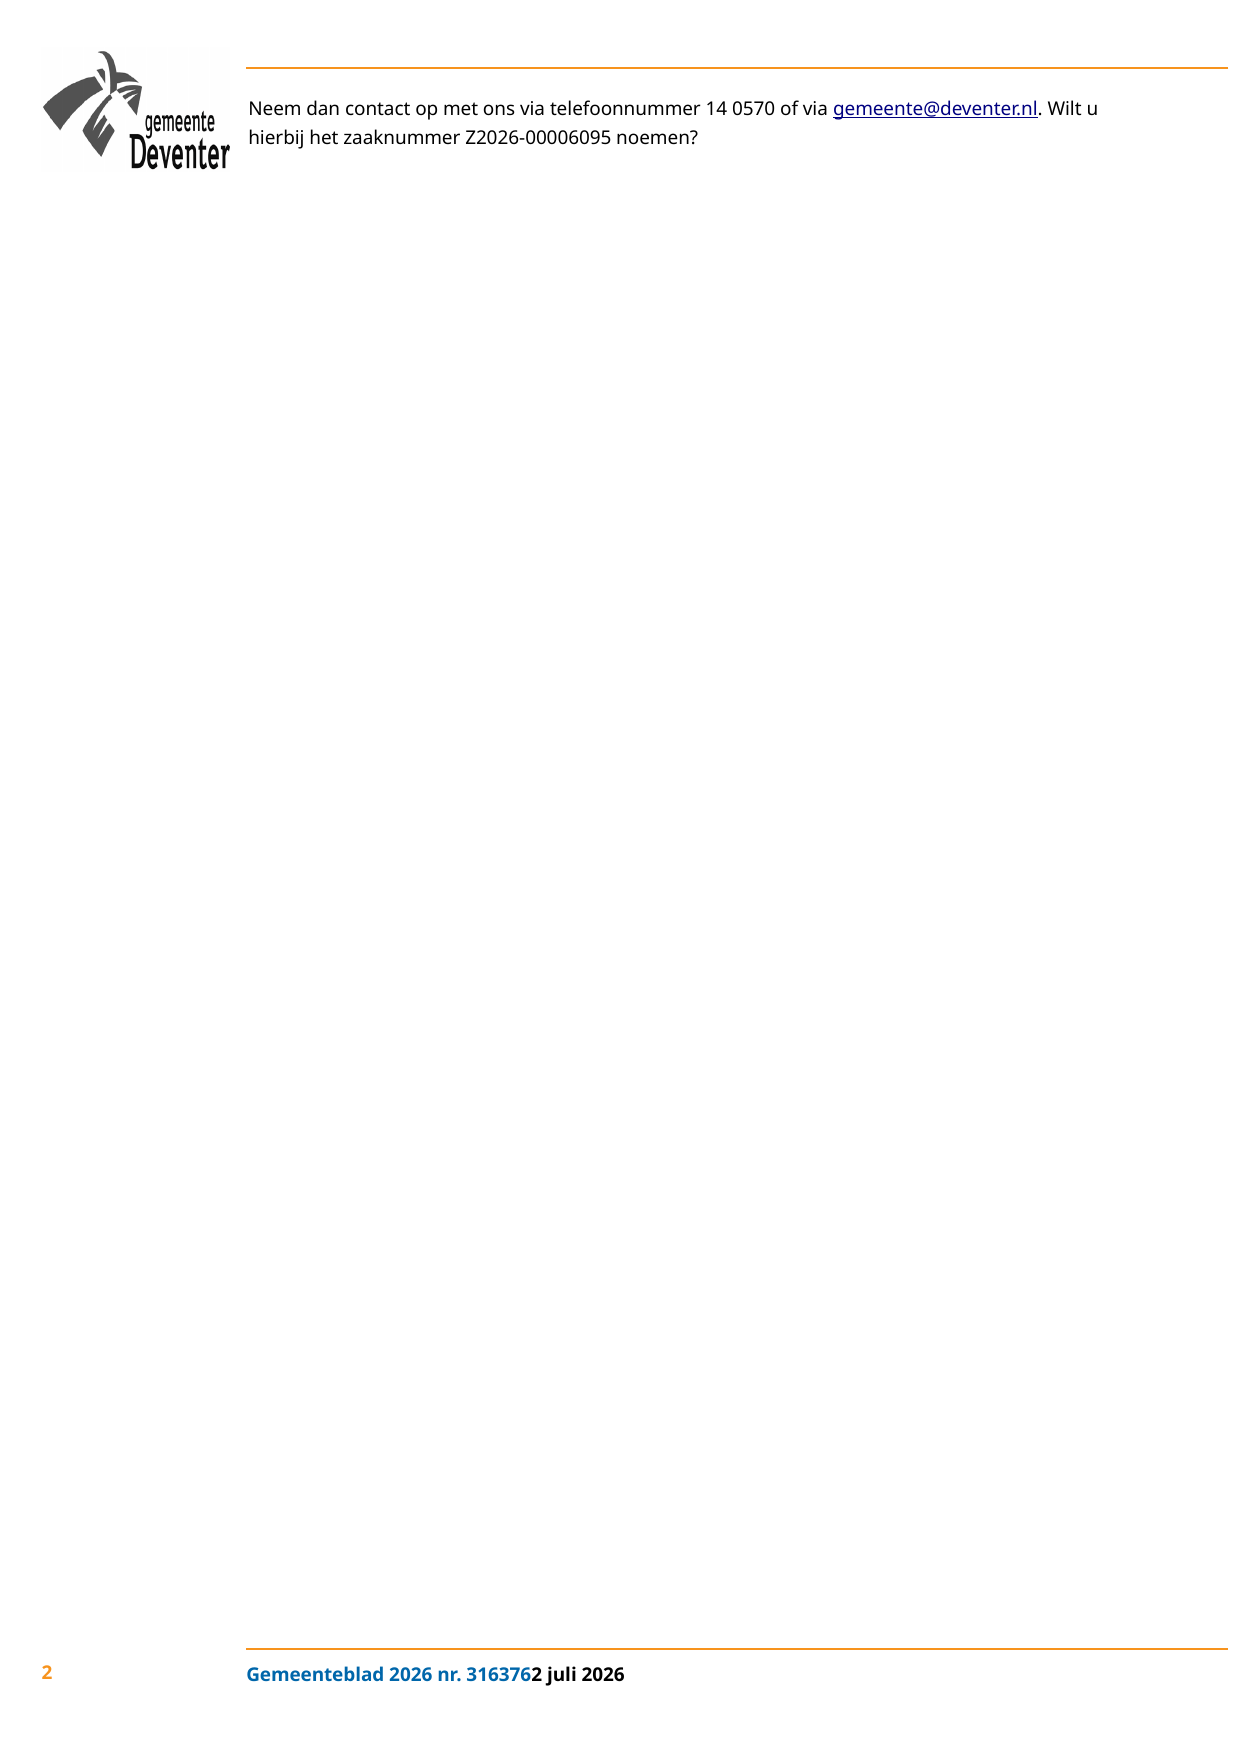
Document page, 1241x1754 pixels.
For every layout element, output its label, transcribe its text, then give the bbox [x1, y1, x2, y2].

picture [41, 47, 231, 172]
text Neem dan contact op met ons via telefoonnummer 14 0570 of via gemeente@deventer.nl. Wilt u hierbij het zaaknummer Z2026-00006095 noemen? [248, 95, 1152, 150]
